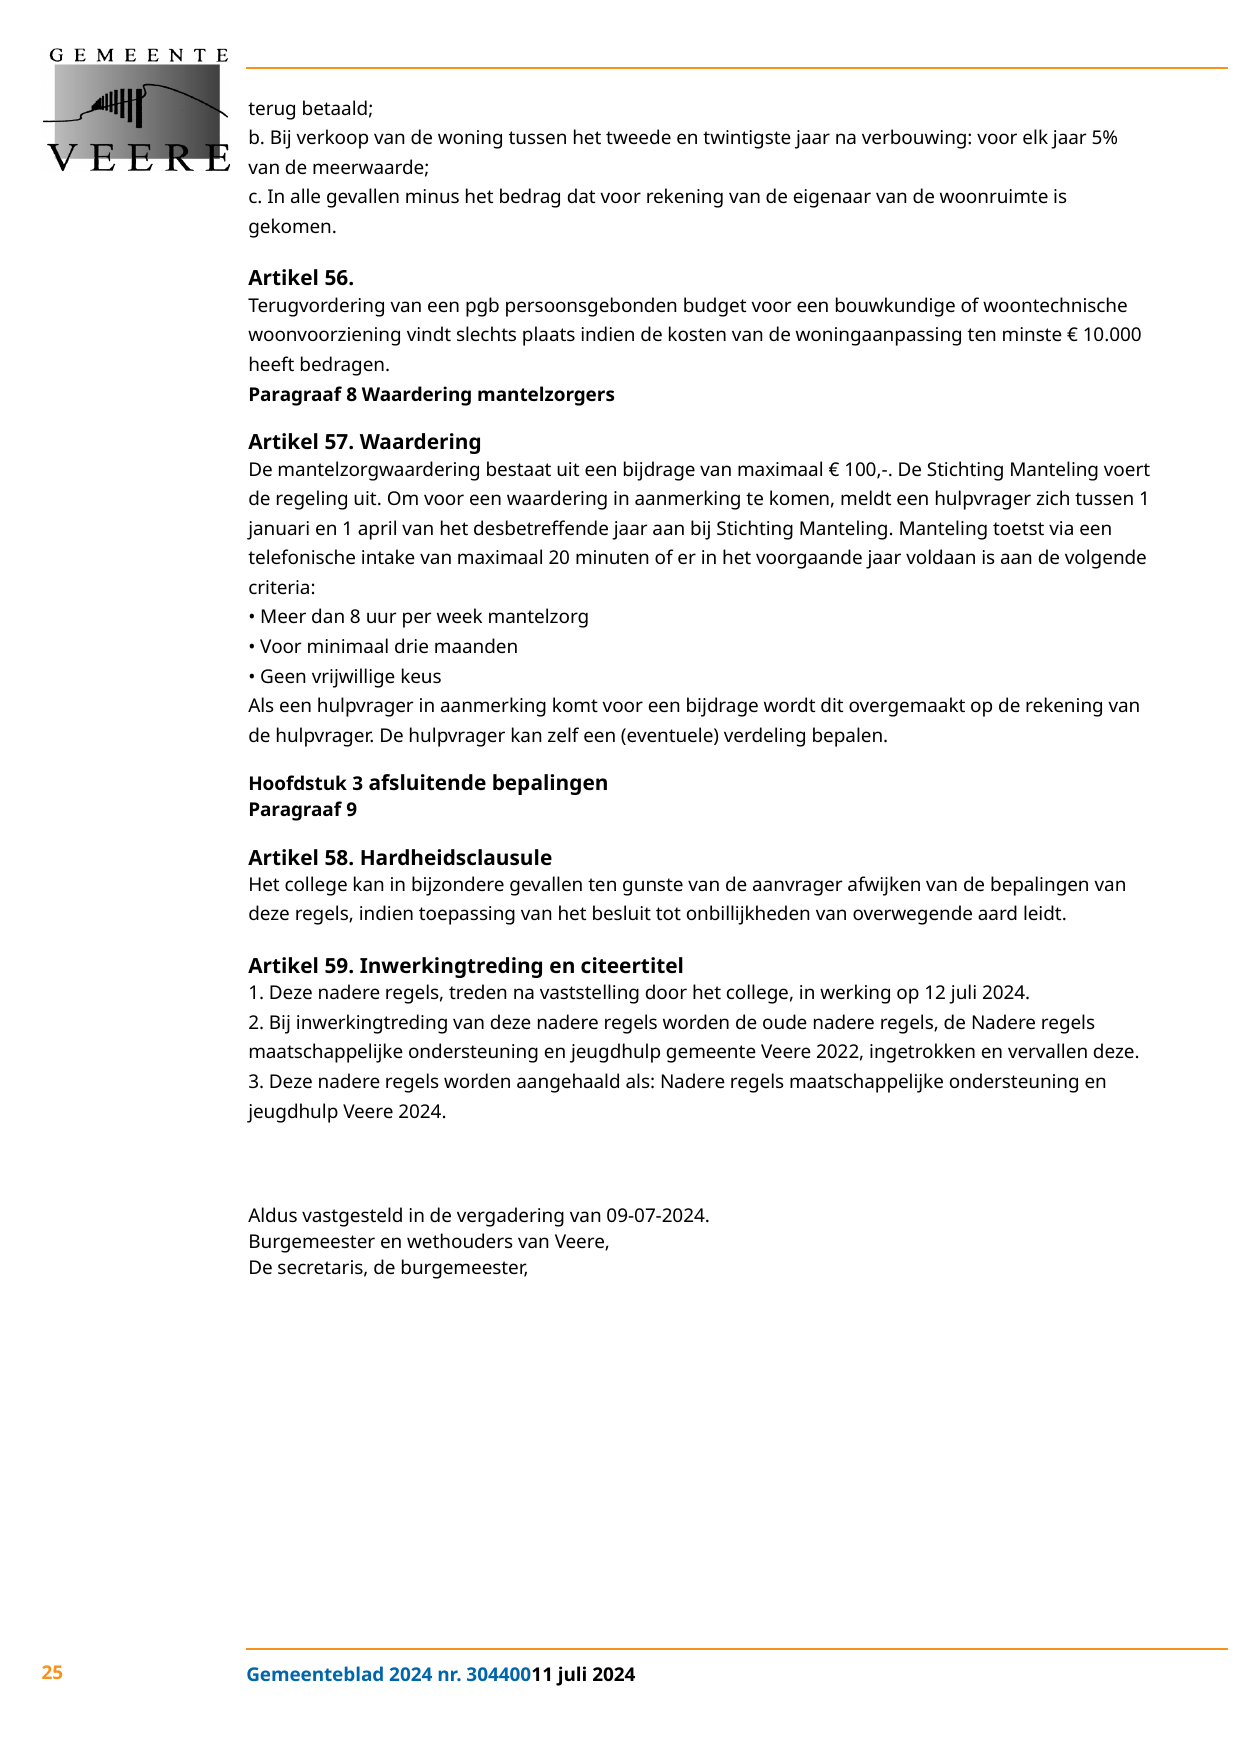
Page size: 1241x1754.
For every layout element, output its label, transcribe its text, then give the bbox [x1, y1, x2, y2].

text Artikel 57. Waardering [248, 427, 1152, 456]
text Artikel 58. Hardheidsclausule [248, 843, 1152, 871]
text Artikel 56. [248, 263, 1152, 292]
text Hoofdstuk 3 afsluitende bepalingen [248, 768, 1152, 796]
text Aldus vastgesteld in de vergadering van 09-07-2024. [248, 1203, 1152, 1228]
text Artikel 59. Inwerkingtreding en citeertitel [248, 951, 1152, 979]
text Burgemeester en wethouders van Veere, [248, 1228, 1152, 1254]
text 2. Bij inwerkingtreding van deze nadere regels worden de oude nadere regels, de Nadere regels maatschappelijke ondersteuning en jeugdhulp gemeente Veere 2022, ingetrokken en vervallen deze. [248, 1009, 1152, 1064]
picture [41, 47, 231, 172]
text Als een hulpvrager in aanmerking komt voor een bijdrage wordt dit overgemaakt op de rekening van de hulpvrager. De hulpvrager kan zelf een (eventuele) verdeling bepalen. [248, 692, 1152, 748]
text De mantelzorgwaardering bestaat uit een bijdrage van maximaal € 100,-. De Stichting Manteling voert de regeling uit. Om voor een waardering in aanmerking te komen, meldt een hulpvrager zich tussen 1 januari en 1 april van het desbetreffende jaar aan bij Stichting Manteling. Manteling toetst via een telefonische intake van maximaal 20 minuten of er in het voorgaande jaar voldaan is aan de volgende criteria: [248, 456, 1152, 600]
text • Voor minimaal drie maanden [248, 633, 1152, 659]
text 3. Deze nadere regels worden aangehaald als: Nadere regels maatschappelijke ondersteuning en jeugdhulp Veere 2024. [248, 1068, 1152, 1123]
text Paragraaf 9 [248, 796, 1152, 822]
text Paragraaf 8 Waardering mantelzorgers [248, 381, 1152, 406]
text b. Bij verkoop van de woning tussen het tweede en twintigste jaar na verbouwing: voor elk jaar 5% van de meerwaarde; [248, 124, 1152, 180]
text Terugvordering van een pgb persoonsgebonden budget voor een bouwkundige of woontechnische woonvoorziening vindt slechts plaats indien de kosten van de woningaanpassing ten minste € 10.000 heeft bedragen. [248, 292, 1152, 377]
text • Meer dan 8 uur per week mantelzorg [248, 604, 1152, 629]
text Het college kan in bijzondere gevallen ten gunste van de aanvrager afwijken van de bepalingen van deze regels, indien toepassing van het besluit tot onbillijkheden van overwegende aard leidt. [248, 871, 1152, 926]
text De secretaris, de burgemeester, [248, 1254, 1152, 1280]
text c. In alle gevallen minus het bedrag dat voor rekening van de eigenaar van de woonruimte is gekomen. [248, 183, 1152, 239]
text • Geen vrijwillige keus [248, 663, 1152, 688]
text terug betaald; [248, 95, 1152, 121]
text 1. Deze nadere regels, treden na vaststelling door het college, in werking op 12 juli 2024. [248, 979, 1152, 1005]
